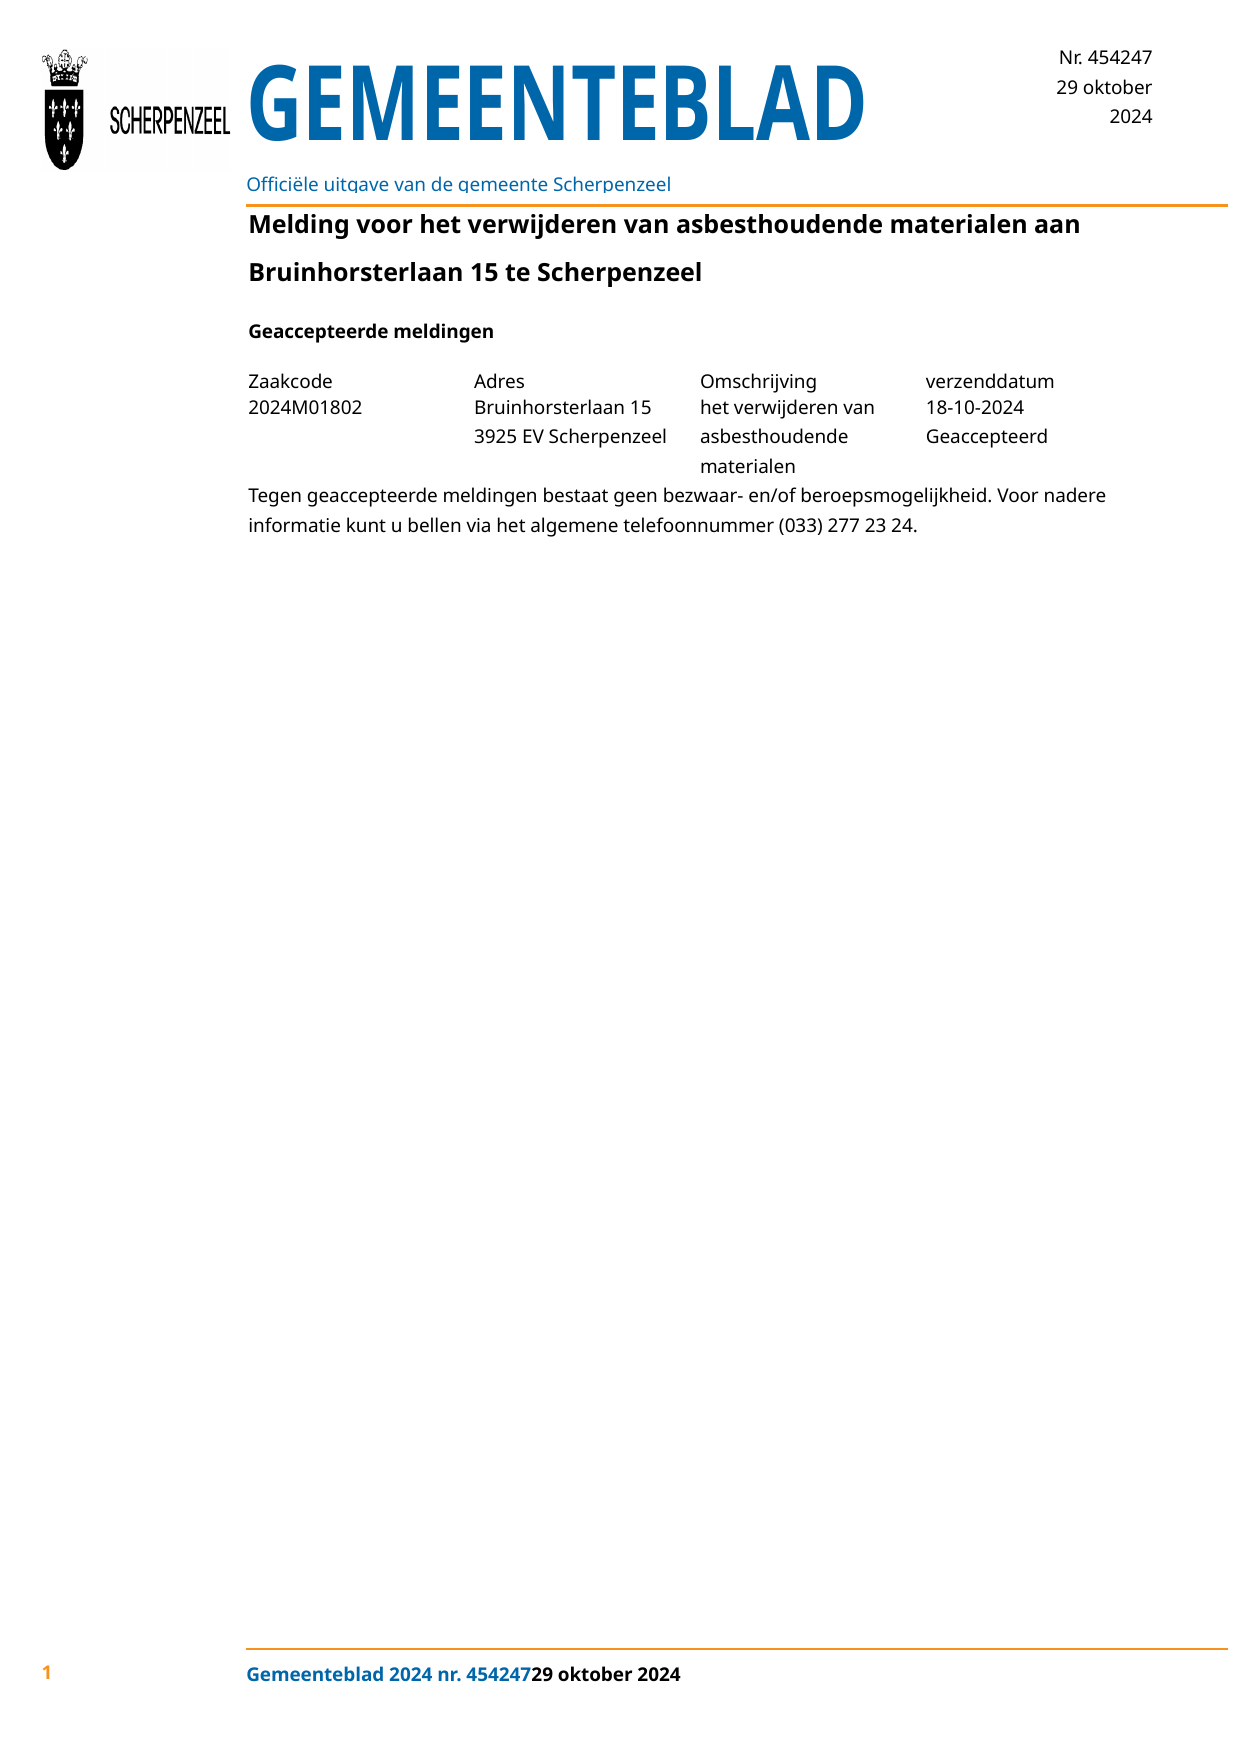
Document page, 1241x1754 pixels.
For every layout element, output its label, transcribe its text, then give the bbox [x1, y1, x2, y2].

table_cell Bruinhorsterlaan 15 3925 EV Scherpenzeel [474, 394, 700, 479]
text Geaccepteerde meldingen [248, 318, 1152, 344]
table_header Omschrijving [700, 369, 926, 394]
table_cell 18-10-2024 Geaccepteerd [926, 394, 1152, 479]
table_header Zaakcode [248, 369, 474, 394]
text Melding voor het verwijderen van asbesthoudende materialen aan Bruinhorsterlaan 15 te Scherpenzeel [248, 207, 1152, 288]
table_header Adres [474, 369, 700, 394]
picture [41, 47, 231, 172]
table_cell het verwijderen van asbesthoudende materialen [700, 394, 926, 479]
table_header verzenddatum [926, 369, 1152, 394]
table_cell 2024M01802 [248, 394, 474, 479]
text Tegen geaccepteerde meldingen bestaat geen bezwaar- en/of beroepsmogelijkheid. Voor nadere informatie kunt u bellen via het algemene telefoonnummer (033) 277 23 24. [248, 482, 1152, 538]
